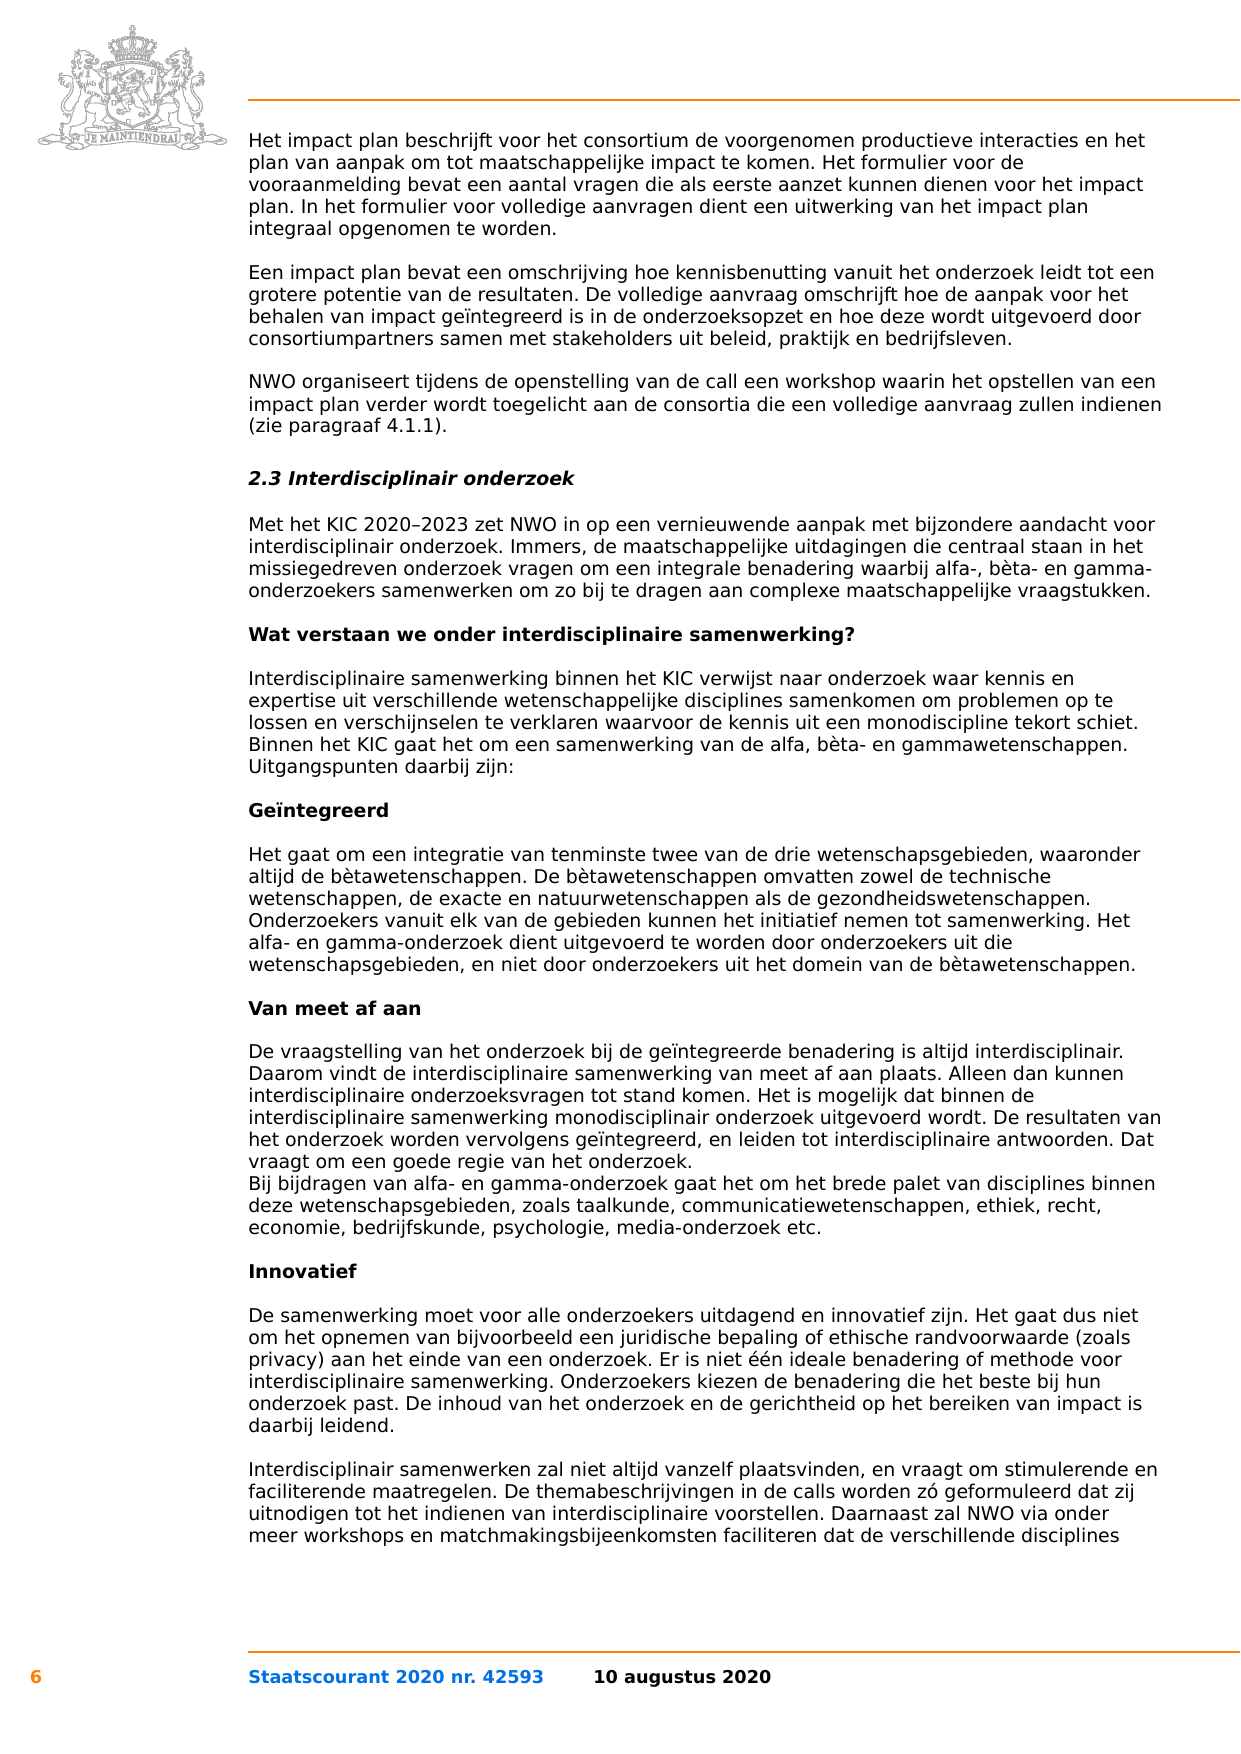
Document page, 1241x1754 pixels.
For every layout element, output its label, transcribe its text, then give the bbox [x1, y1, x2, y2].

text NWO organiseert tijdens de openstelling van de call een workshop waarin het opstellen van een impact plan verder wordt toegelicht aan de consortia die een volledige aanvraag zullen indienen (zie paragraaf 4.1.1). [248, 371, 1163, 437]
text Het impact plan beschrijft voor het consortium de voorgenomen productieve interacties en het plan van aanpak om tot maatschappelijke impact te komen. Het formulier voor de vooraanmelding bevat een aantal vragen die als eerste aanzet kunnen dienen voor het impact plan. In het formulier voor volledige aanvragen dient een uitwerking van het impact plan integraal opgenomen te worden. [248, 130, 1163, 240]
subtitle Geïntegreerd [248, 800, 1163, 822]
subtitle Van meet af aan [248, 997, 1163, 1019]
text Bij bijdragen van alfa- en gamma-onderzoek gaat het om het brede palet van disciplines binnen deze wetenschapsgebieden, zoals taalkunde, communicatiewetenschappen, ethiek, recht, economie, bedrijfskunde, psychologie, media-onderzoek etc. [248, 1173, 1163, 1239]
text De vraagstelling van het onderzoek bij de geïntegreerde benadering is altijd interdisciplinair. Daarom vindt de interdisciplinaire samenwerking van meet af aan plaats. Alleen dan kunnen interdisciplinaire onderzoeksvragen tot stand komen. Het is mogelijk dat binnen de interdisciplinaire samenwerking monodisciplinair onderzoek uitgevoerd wordt. De resultaten van het onderzoek worden vervolgens geïntegreerd, en leiden tot interdisciplinaire antwoorden. Dat vraagt om een goede regie van het onderzoek. [248, 1041, 1163, 1173]
subtitle Innovatief [248, 1261, 1163, 1283]
text De samenwerking moet voor alle onderzoekers uitdagend en innovatief zijn. Het gaat dus niet om het opnemen van bijvoorbeeld een juridische bepaling of ethische randvoorwaarde (zoals privacy) aan het einde van een onderzoek. Er is niet één ideale benadering of methode voor interdisciplinaire samenwerking. Onderzoekers kiezen de benadering die het beste bij hun onderzoek past. De inhoud van het onderzoek en de gerichtheid op het bereiken van impact is daarbij leidend. [248, 1305, 1163, 1437]
text Met het KIC 2020–2023 zet NWO in op een vernieuwende aanpak met bijzondere aandacht voor interdisciplinair onderzoek. Immers, de maatschappelijke uitdagingen die centraal staan in het missiegedreven onderzoek vragen om een integrale benadering waarbij alfa-, bèta- en gamma-onderzoekers samenwerken om zo bij te dragen aan complexe maatschappelijke vraagstukken. [248, 514, 1163, 602]
text Interdisciplinaire samenwerking binnen het KIC verwijst naar onderzoek waar kennis en expertise uit verschillende wetenschappelijke disciplines samenkomen om problemen op te lossen en verschijnselen te verklaren waarvoor de kennis uit een monodiscipline tekort schiet. Binnen het KIC gaat het om een samenwerking van de alfa, bèta- en gammawetenschappen. Uitgangspunten daarbij zijn: [248, 668, 1163, 778]
text Een impact plan bevat een omschrijving hoe kennisbenutting vanuit het onderzoek leidt tot een grotere potentie van de resultaten. De volledige aanvraag omschrijft hoe de aanpak voor het behalen van impact geïntegreerd is in de onderzoeksopzet en hoe deze wordt uitgevoerd door consortiumpartners samen met stakeholders uit beleid, praktijk en bedrijfsleven. [248, 262, 1163, 349]
text Het gaat om een integratie van tenminste twee van de drie wetenschapsgebieden, waaronder altijd de bètawetenschappen. De bètawetenschappen omvatten zowel de technische wetenschappen, de exacte en natuurwetenschappen als de gezondheidswetenschappen. Onderzoekers vanuit elk van de gebieden kunnen het initiatief nemen tot samenwerking. Het alfa- en gamma-onderzoek dient uitgevoerd te worden door onderzoekers uit die wetenschapsgebieden, en niet door onderzoekers uit het domein van de bètawetenschappen. [248, 844, 1163, 976]
subtitle 2.3 Interdisciplinair onderzoek [248, 467, 1163, 489]
picture [38, 25, 227, 150]
subtitle Wat verstaan we onder interdisciplinaire samenwerking? [248, 624, 1163, 646]
text Interdisciplinair samenwerken zal niet altijd vanzelf plaatsvinden, en vraagt om stimulerende en faciliterende maatregelen. De themabeschrijvingen in de calls worden zó geformuleerd dat zij uitnodigen tot het indienen van interdisciplinaire voorstellen. Daarnaast zal NWO via onder meer workshops en matchmakingsbijeenkomsten faciliteren dat de verschillende disciplines [248, 1458, 1163, 1546]
